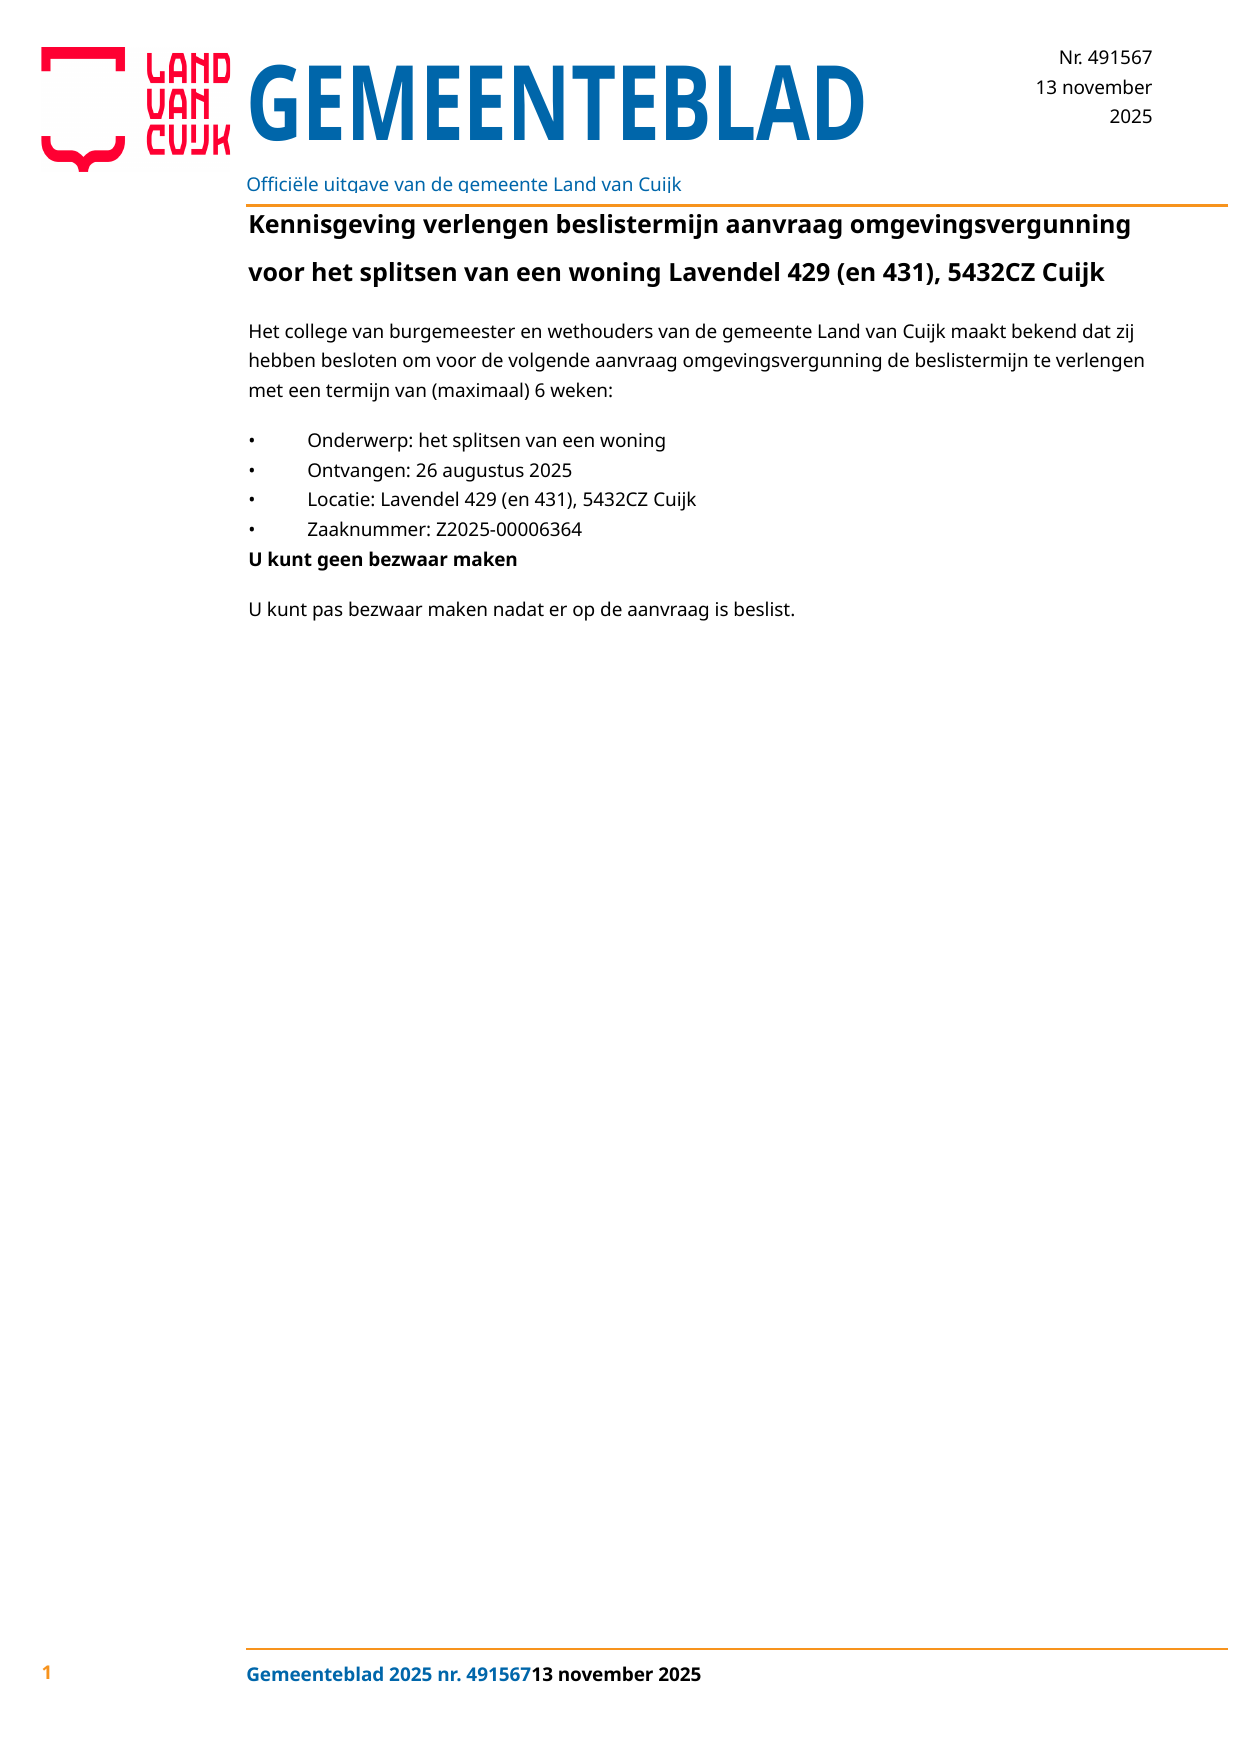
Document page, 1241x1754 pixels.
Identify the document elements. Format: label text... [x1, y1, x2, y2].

list Locatie: Lavendel 429 (en 431), 5432CZ Cuijk [248, 487, 1152, 512]
text U kunt pas bezwaar maken nadat er op de aanvraag is beslist. [248, 596, 1152, 622]
picture [41, 47, 231, 172]
list Zaaknummer: Z2025-00006364 [248, 516, 1152, 542]
text Kennisgeving verlengen beslistermijn aanvraag omgevingsvergunning voor het splitsen van een woning Lavendel 429 (en 431), 5432CZ Cuijk [248, 207, 1152, 288]
list Ontvangen: 26 augustus 2025 [248, 457, 1152, 483]
text Het college van burgemeester en wethouders van de gemeente Land van Cuijk maakt bekend dat zij hebben besloten om voor de volgende aanvraag omgevingsvergunning de beslistermijn te verlengen met een termijn van (maximaal) 6 weken: [248, 318, 1152, 403]
text U kunt geen bezwaar maken [248, 546, 1152, 572]
list Onderwerp: het splitsen van een woning [248, 427, 1152, 453]
